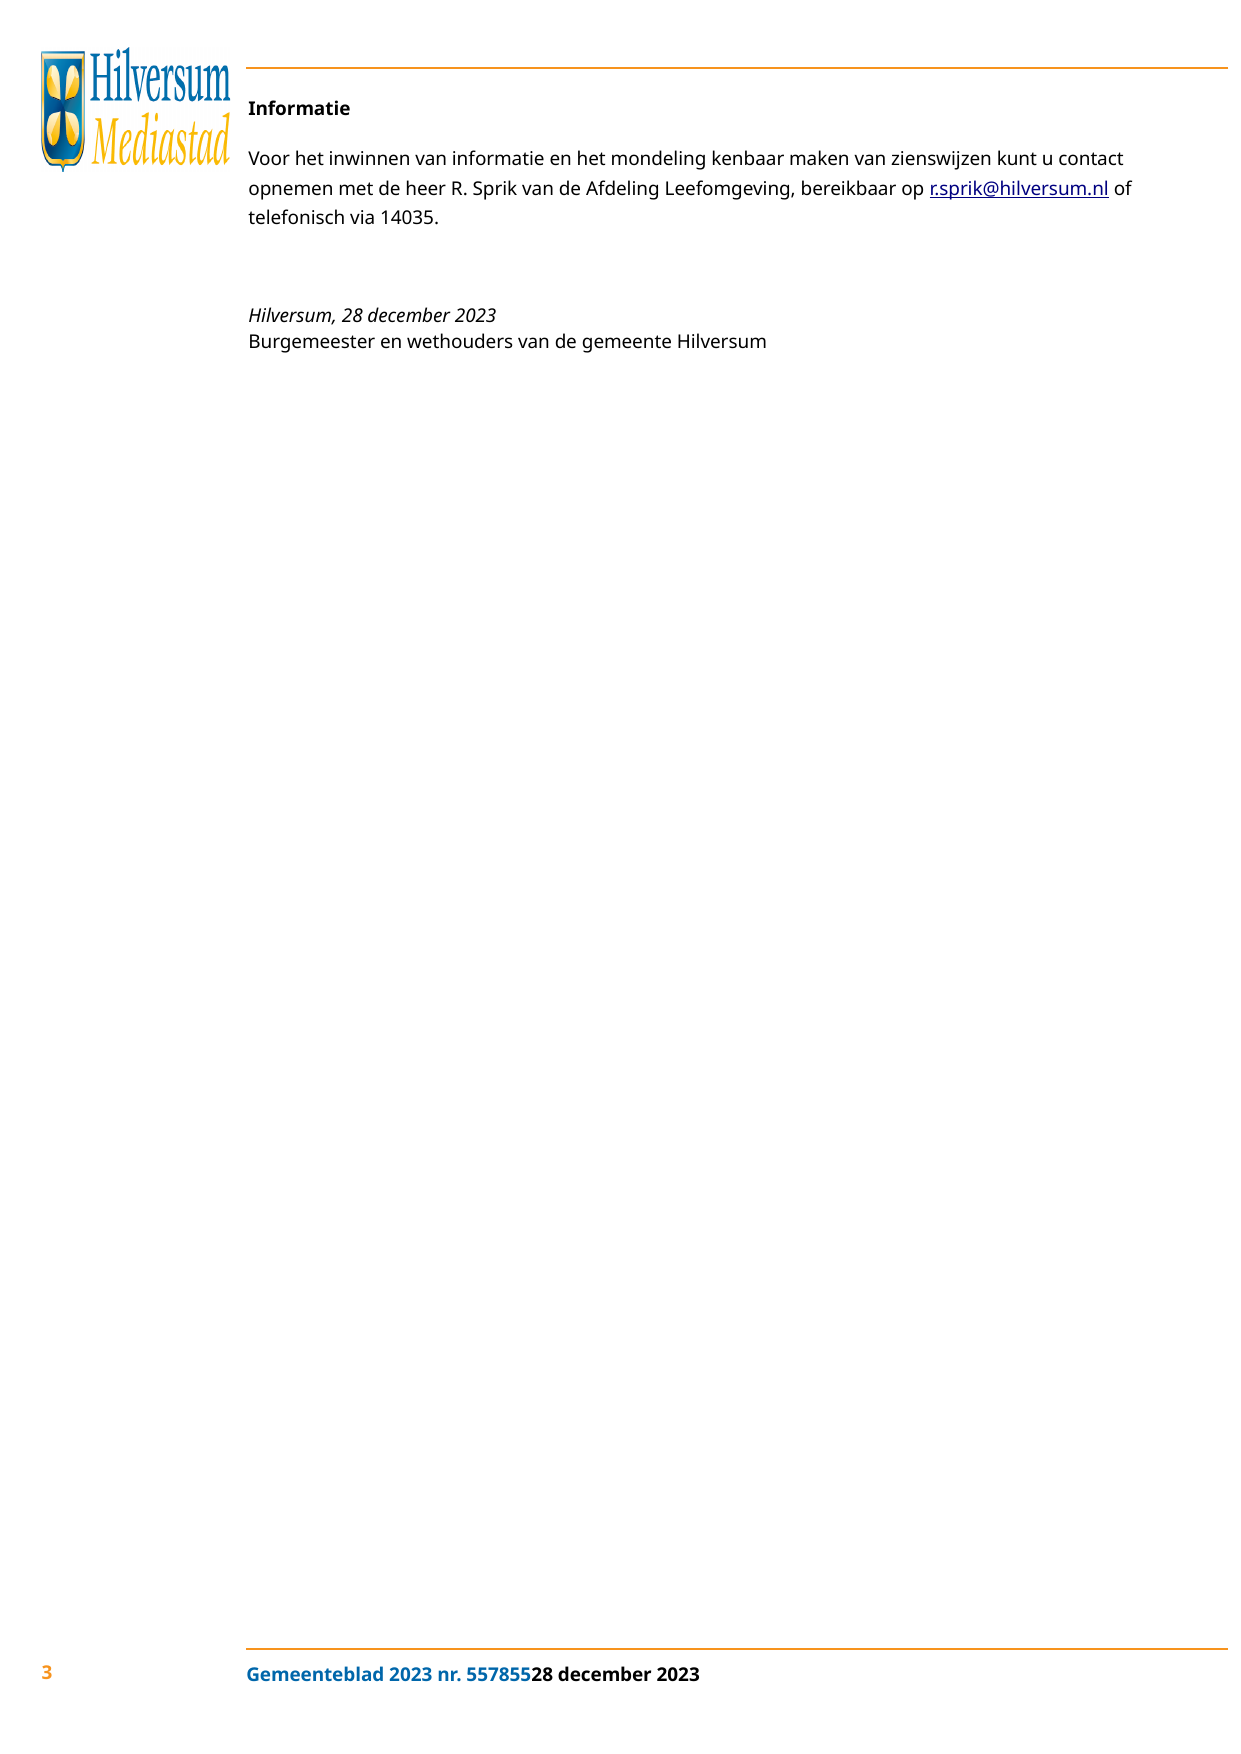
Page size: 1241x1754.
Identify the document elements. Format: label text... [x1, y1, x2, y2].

picture [41, 47, 231, 172]
text Burgemeester en wethouders van de gemeente Hilversum [248, 328, 1152, 354]
text Hilversum, 28 december 2023 [248, 303, 1152, 328]
text Voor het inwinnen van informatie en het mondeling kenbaar maken van zienswijzen kunt u contact opnemen met de heer R. Sprik van de Afdeling Leefomgeving, bereikbaar op r.sprik@hilversum.nl of telefonisch via 14035. [248, 145, 1152, 230]
text Informatie [248, 95, 1152, 121]
